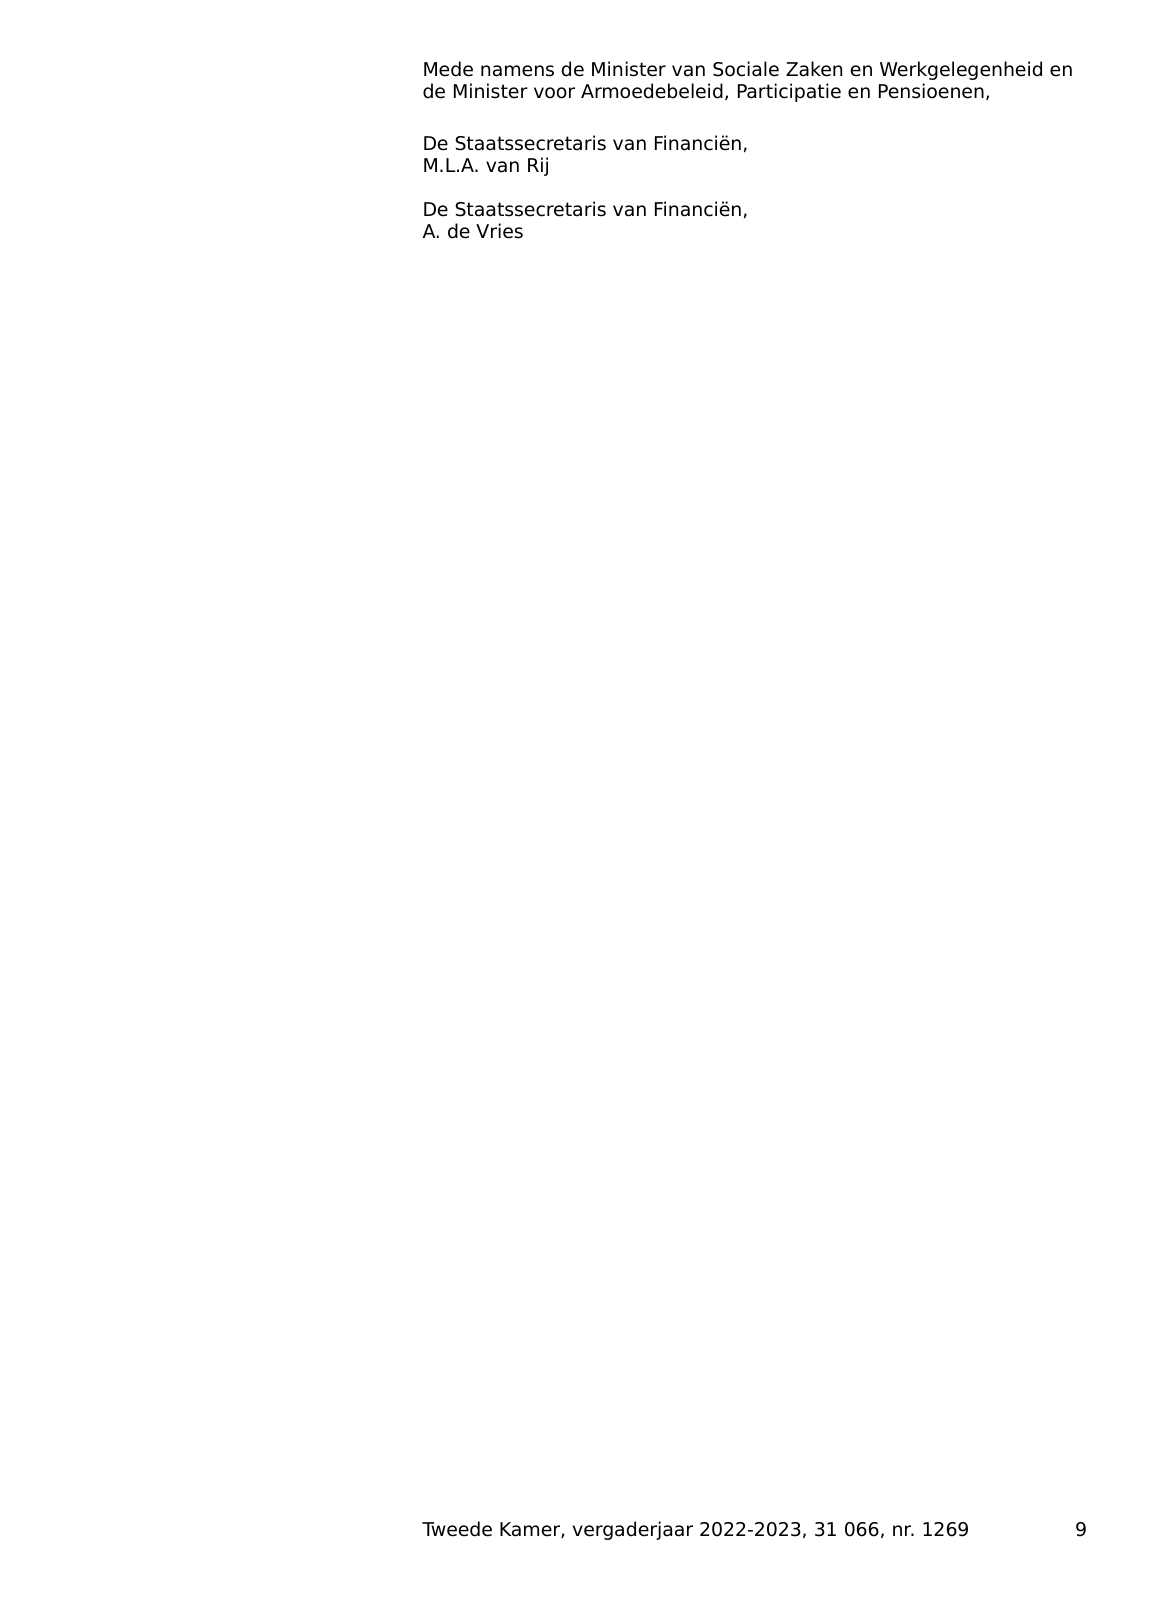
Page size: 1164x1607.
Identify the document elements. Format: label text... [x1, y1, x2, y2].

text De Staatssecretaris van Financiën, A. de Vries [422, 199, 1087, 243]
text De Staatssecretaris van Financiën, M.L.A. van Rij [422, 133, 1087, 177]
text Mede namens de Minister van Sociale Zaken en Werkgelegenheid en de Minister voor Armoedebeleid, Participatie en Pensioenen, [422, 59, 1087, 103]
